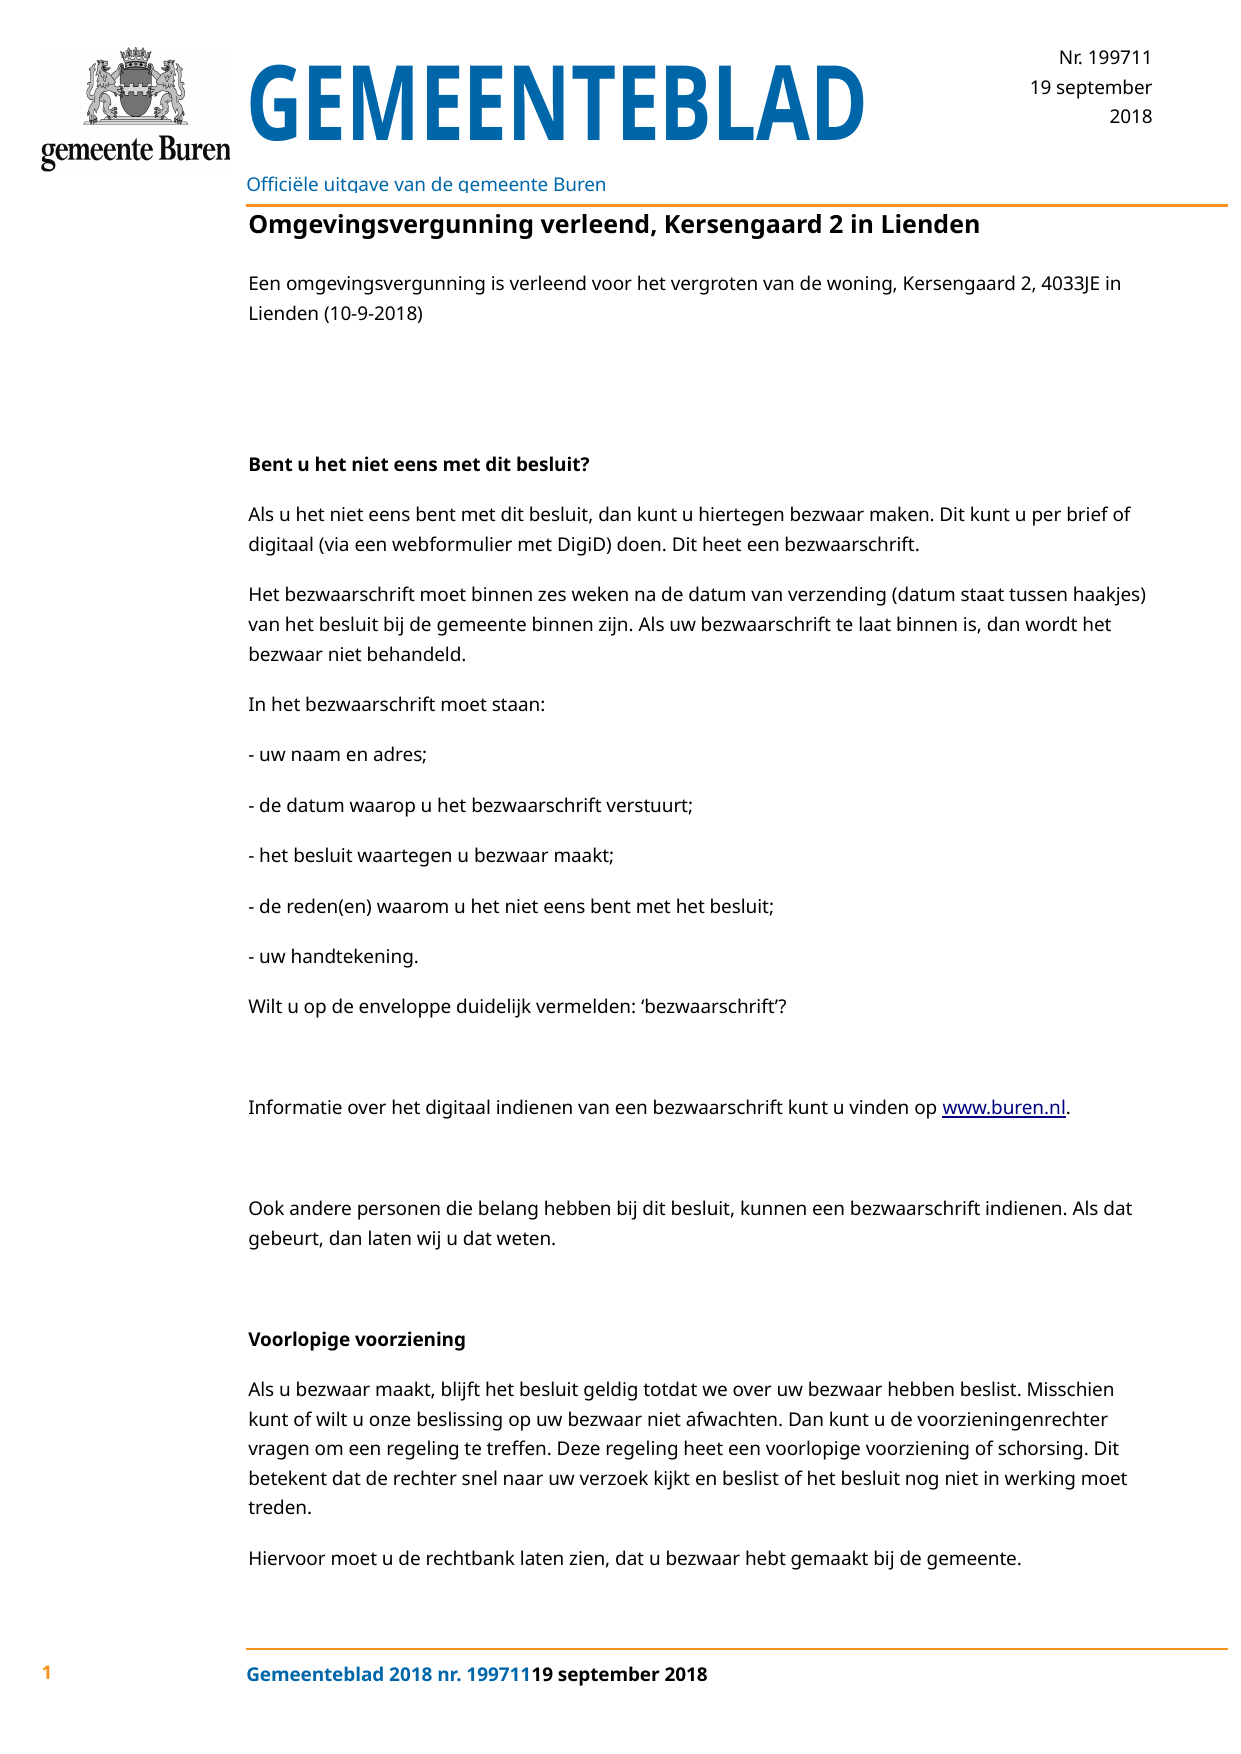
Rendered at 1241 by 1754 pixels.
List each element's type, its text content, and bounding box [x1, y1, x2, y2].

text Als u het niet eens bent met dit besluit, dan kunt u hiertegen bezwaar maken. Dit kunt u per brief of digitaal (via een webformulier met DigiD) doen. Dit heet een bezwaarschrift. [248, 502, 1152, 557]
text Hiervoor moet u de rechtbank laten zien, dat u bezwaar hebt gemaakt bij de gemeente. [248, 1545, 1152, 1571]
text In het bezwaarschrift moet staan: [248, 691, 1152, 717]
picture [41, 47, 231, 172]
text - uw naam en adres; [248, 742, 1152, 767]
text Een omgevingsvergunning is verleend voor het vergroten van de woning, Kersengaard 2, 4033JE in Lienden (10-9-2018) [248, 270, 1152, 326]
text Voorlopige voorziening [248, 1326, 1152, 1351]
text Ook andere personen die belang hebben bij dit besluit, kunnen een bezwaarschrift indienen. Als dat gebeurt, dan laten wij u dat weten. [248, 1195, 1152, 1251]
text Als u bezwaar maakt, blijft het besluit geldig totdat we over uw bezwaar hebben beslist. Misschien kunt of wilt u onze beslissing op uw bezwaar niet afwachten. Dan kunt u de voorzieningenrechter vragen om een regeling te treffen. Deze regeling heet een voorlopige voorziening of schorsing. Dit betekent dat de rechter snel naar uw verzoek kijkt en beslist of het besluit nog niet in werking moet treden. [248, 1376, 1152, 1520]
text Het bezwaarschrift moet binnen zes weken na de datum van verzending (datum staat tussen haakjes) van het besluit bij de gemeente binnen zijn. Als uw bezwaarschrift te laat binnen is, dan wordt het bezwaar niet behandeld. [248, 582, 1152, 666]
text - de datum waarop u het bezwaarschrift verstuurt; [248, 792, 1152, 818]
text - het besluit waartegen u bezwaar maakt; [248, 842, 1152, 868]
text Informatie over het digitaal indienen van een bezwaarschrift kunt u vinden op www.buren.nl. [248, 1094, 1152, 1120]
text - uw handtekening. [248, 943, 1152, 969]
text Wilt u op de enveloppe duidelijk vermelden: ‘bezwaarschrift’? [248, 994, 1152, 1019]
text - de reden(en) waarom u het niet eens bent met het besluit; [248, 893, 1152, 918]
text Omgevingsvergunning verleend, Kersengaard 2 in Lienden [248, 207, 1152, 241]
text Bent u het niet eens met dit besluit? [248, 451, 1152, 477]
